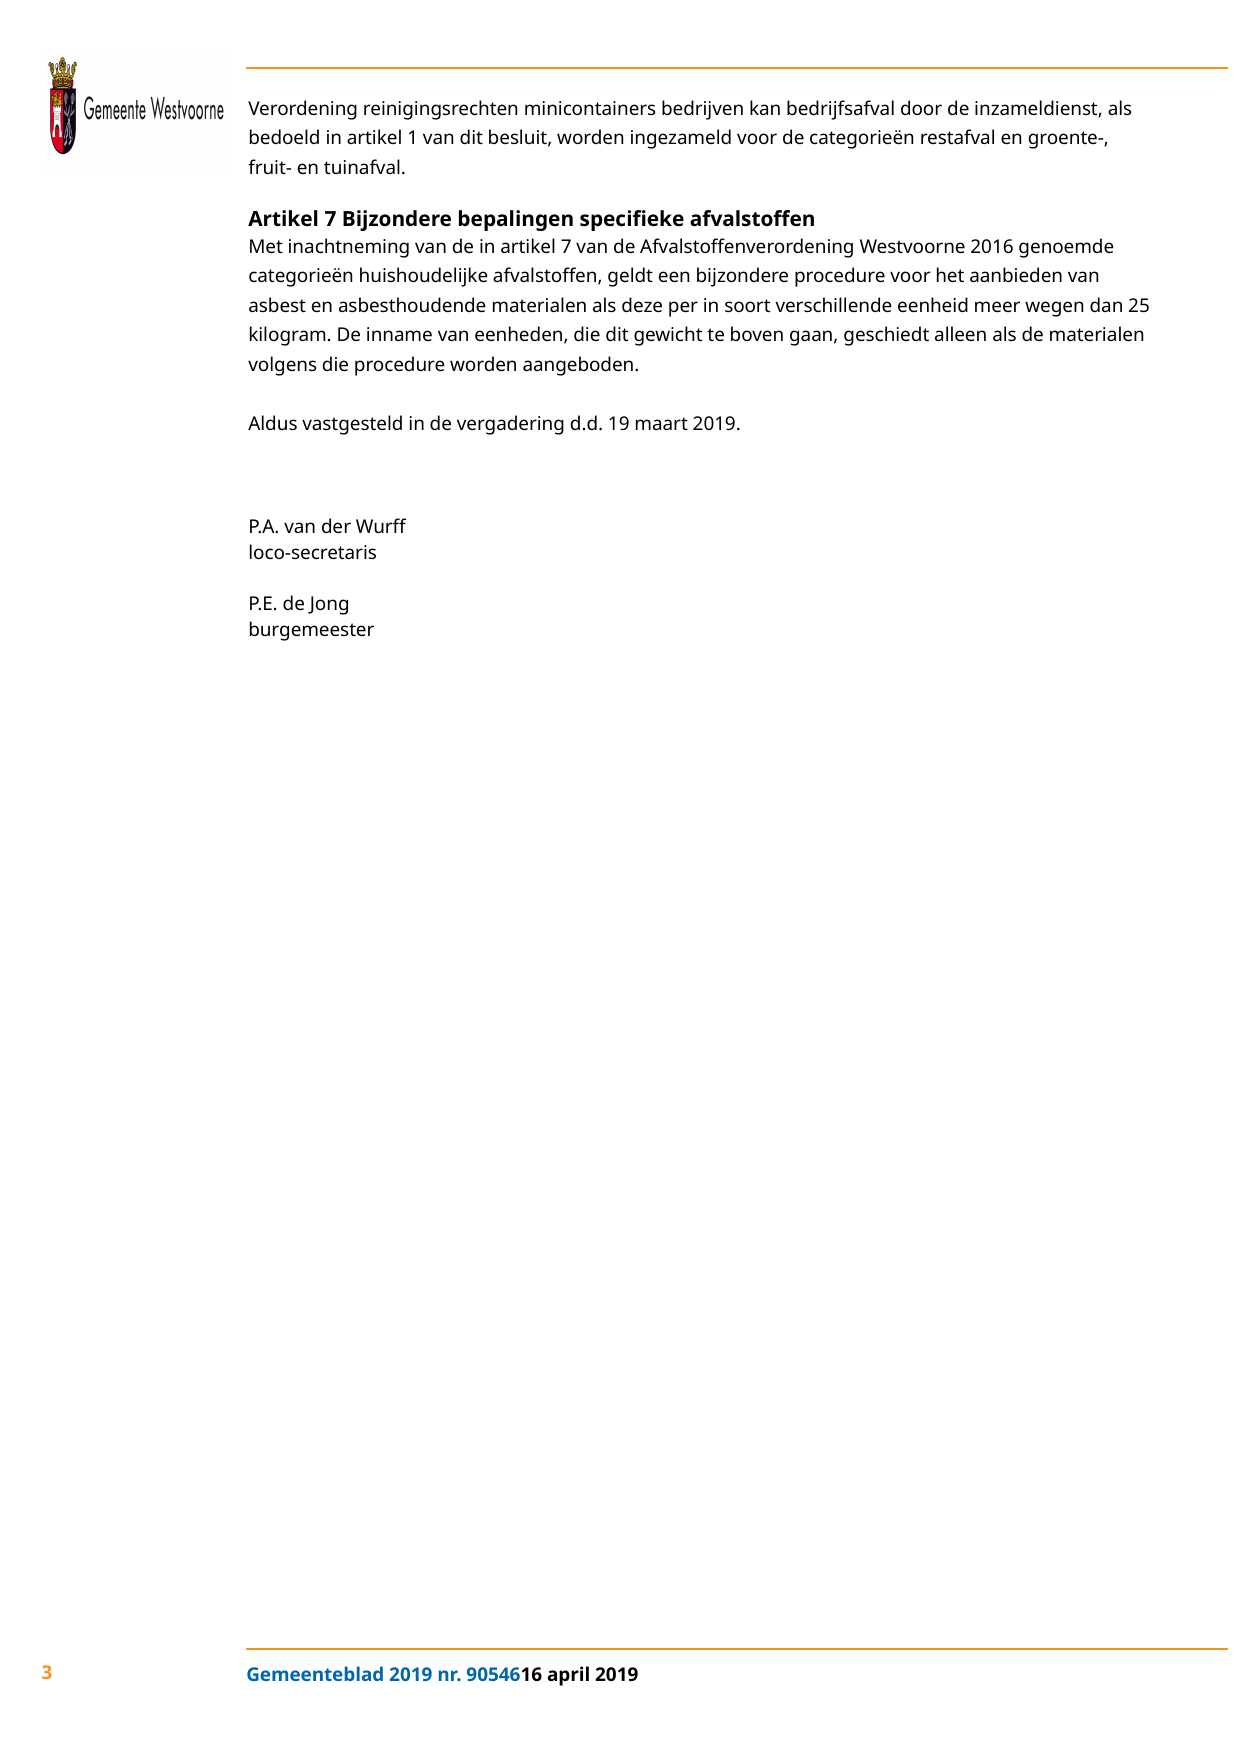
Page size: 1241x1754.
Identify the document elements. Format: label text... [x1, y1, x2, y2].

text Met inachtneming van de in artikel 7 van de Afvalstoffenverordening Westvoorne 2016 genoemde categorieën huishoudelijke afvalstoffen, geldt een bijzondere procedure voor het aanbieden van asbest en asbesthoudende materialen als deze per in soort verschillende eenheid meer wegen dan 25 kilogram. De inname van eenheden, die dit gewicht te boven gaan, geschiedt alleen als de materialen volgens die procedure worden aangeboden. [248, 233, 1152, 377]
text Verordening reinigingsrechten minicontainers bedrijven kan bedrijfsafval door de inzameldienst, als bedoeld in artikel 1 van dit besluit, worden ingezameld voor de categorieën restafval en groente-, fruit- en tuinafval. [248, 95, 1152, 180]
picture [41, 47, 231, 172]
text Artikel 7 Bijzondere bepalingen specifieke afvalstoffen [248, 204, 1152, 233]
text P.E. de Jong [248, 590, 1152, 616]
text loco-secretaris [248, 539, 1152, 565]
text Aldus vastgesteld in de vergadering d.d. 19 maart 2019. [248, 410, 1152, 436]
text burgemeester [248, 616, 1152, 642]
text P.A. van der Wurff [248, 513, 1152, 539]
